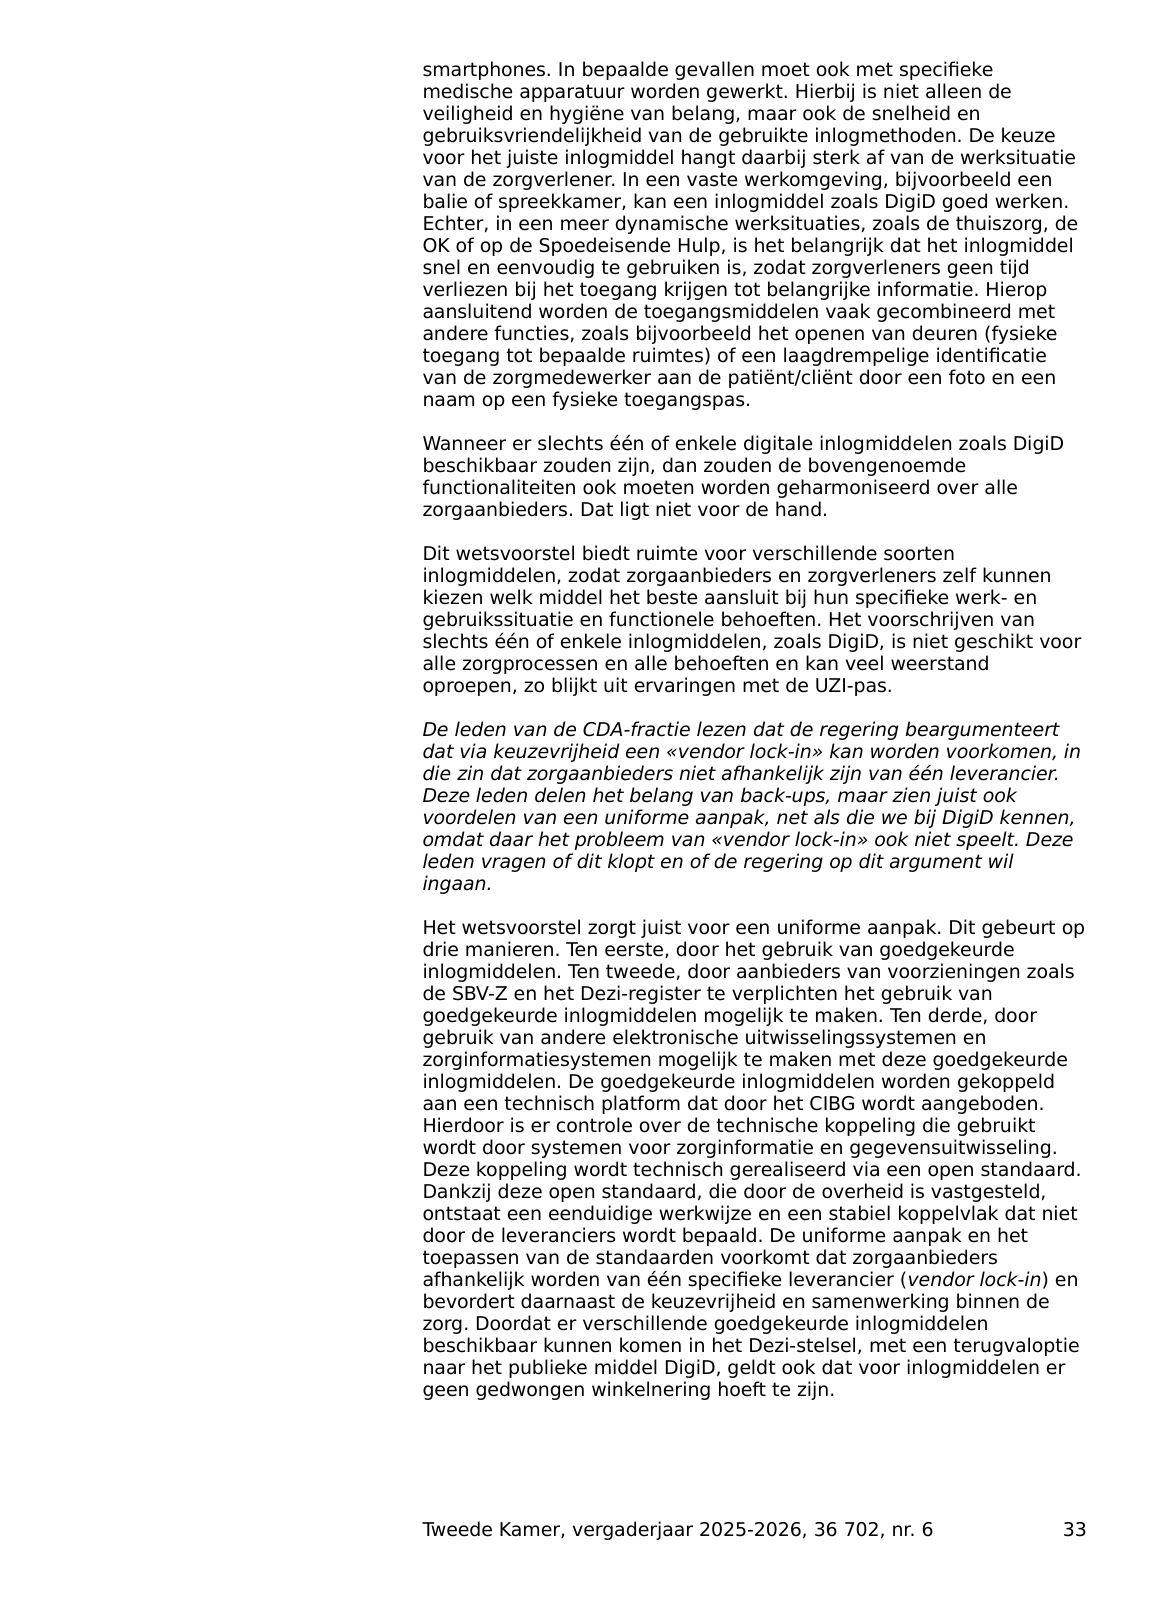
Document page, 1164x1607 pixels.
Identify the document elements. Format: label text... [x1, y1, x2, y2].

text smartphones. In bepaalde gevallen moet ook met specifieke medische apparatuur worden gewerkt. Hierbij is niet alleen de veiligheid en hygiëne van belang, maar ook de snelheid en gebruiksvriendelijkheid van de gebruikte inlogmethoden. De keuze voor het juiste inlogmiddel hangt daarbij sterk af van de werksituatie van de zorgverlener. In een vaste werkomgeving, bijvoorbeeld een balie of spreekkamer, kan een inlogmiddel zoals DigiD goed werken. Echter, in een meer dynamische werksituaties, zoals de thuiszorg, de OK of op de Spoedeisende Hulp, is het belangrijk dat het inlogmiddel snel en eenvoudig te gebruiken is, zodat zorgverleners geen tijd verliezen bij het toegang krijgen tot belangrijke informatie. Hierop aansluitend worden de toegangsmiddelen vaak gecombineerd met andere functies, zoals bijvoorbeeld het openen van deuren (fysieke toegang tot bepaalde ruimtes) of een laagdrempelige identificatie van de zorgmedewerker aan de patiënt/cliënt door een foto en een naam op een fysieke toegangspas. [422, 59, 1087, 411]
text Wanneer er slechts één of enkele digitale inlogmiddelen zoals DigiD beschikbaar zouden zijn, dan zouden de bovengenoemde functionaliteiten ook moeten worden geharmoniseerd over alle zorgaanbieders. Dat ligt niet voor de hand. [422, 433, 1087, 521]
text De leden van de CDA-fractie lezen dat de regering beargumenteert dat via keuzevrijheid een «vendor lock-in» kan worden voorkomen, in die zin dat zorgaanbieders niet afhankelijk zijn van één leverancier. Deze leden delen het belang van back-ups, maar zien juist ook voordelen van een uniforme aanpak, net als die we bij DigiD kennen, omdat daar het probleem van «vendor lock-in» ook niet speelt. Deze leden vragen of dit klopt en of de regering op dit argument wil ingaan. [422, 719, 1087, 895]
text Dit wetsvoorstel biedt ruimte voor verschillende soorten inlogmiddelen, zodat zorgaanbieders en zorgverleners zelf kunnen kiezen welk middel het beste aansluit bij hun specifieke werk- en gebruikssituatie en functionele behoeften. Het voorschrijven van slechts één of enkele inlogmiddelen, zoals DigiD, is niet geschikt voor alle zorgprocessen en alle behoeften en kan veel weerstand oproepen, zo blijkt uit ervaringen met de UZI-pas. [422, 543, 1087, 697]
text Het wetsvoorstel zorgt juist voor een uniforme aanpak. Dit gebeurt op drie manieren. Ten eerste, door het gebruik van goedgekeurde inlogmiddelen. Ten tweede, door aanbieders van voorzieningen zoals de SBV-Z en het Dezi-register te verplichten het gebruik van goedgekeurde inlogmiddelen mogelijk te maken. Ten derde, door gebruik van andere elektronische uitwisselingssystemen en zorginformatiesystemen mogelijk te maken met deze goedgekeurde inlogmiddelen. De goedgekeurde inlogmiddelen worden gekoppeld aan een technisch platform dat door het CIBG wordt aangeboden. Hierdoor is er controle over de technische koppeling die gebruikt wordt door systemen voor zorginformatie en gegevensuitwisseling. Deze koppeling wordt technisch gerealiseerd via een open standaard. Dankzij deze open standaard, die door de overheid is vastgesteld, ontstaat een eenduidige werkwijze en een stabiel koppelvlak dat niet door de leveranciers wordt bepaald. De uniforme aanpak en het toepassen van de standaarden voorkomt dat zorgaanbieders afhankelijk worden van één specifieke leverancier (vendor lock-in) en bevordert daarnaast de keuzevrijheid en samenwerking binnen de zorg. Doordat er verschillende goedgekeurde inlogmiddelen beschikbaar kunnen komen in het Dezi-stelsel, met een terugvaloptie naar het publieke middel DigiD, geldt ook dat voor inlogmiddelen er geen gedwongen winkelnering hoeft te zijn. [422, 917, 1087, 1401]
